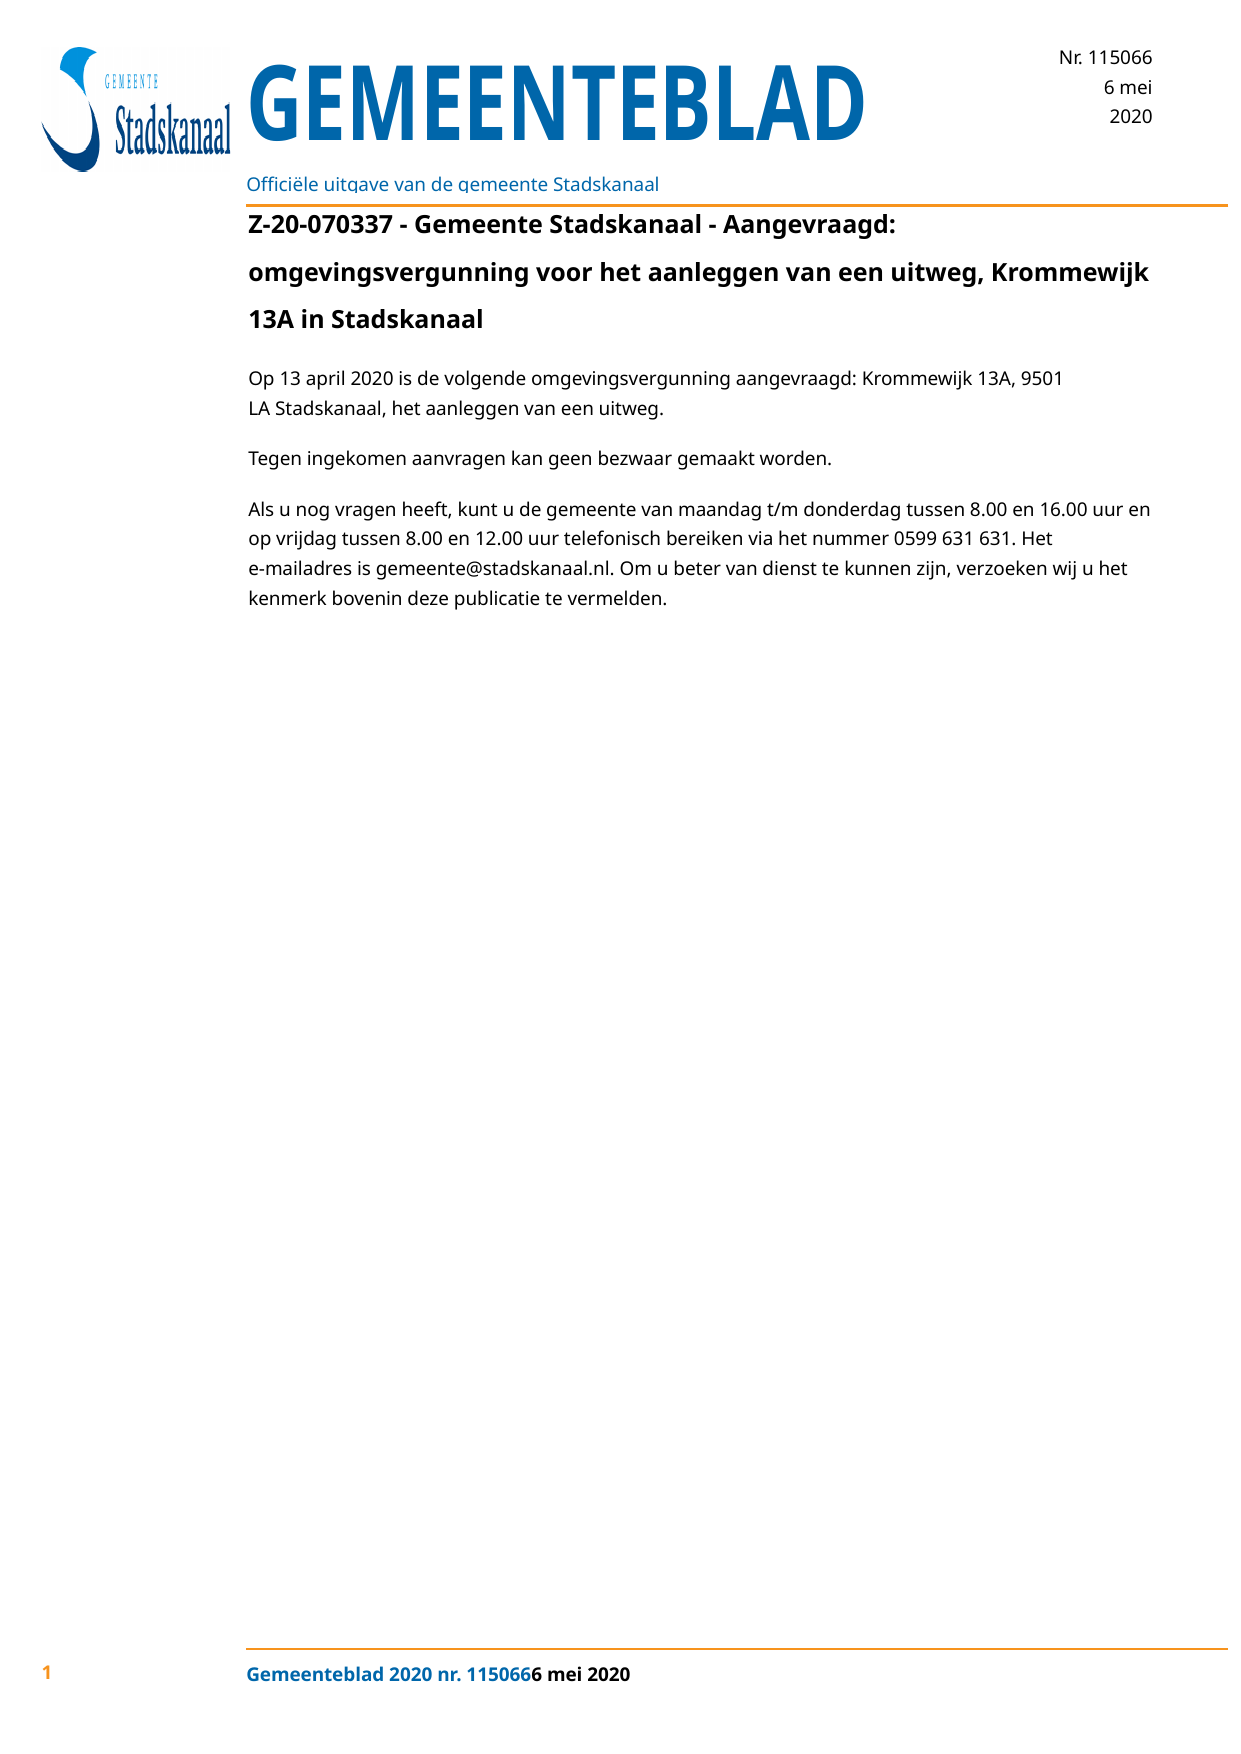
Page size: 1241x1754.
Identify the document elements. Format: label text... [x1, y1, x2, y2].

picture [41, 47, 231, 172]
text Op 13 april 2020 is de volgende omgevingsvergunning aangevraagd: Krommewijk 13A, 9501 LA Stadskanaal, het aanleggen van een uitweg. [248, 366, 1152, 421]
text Als u nog vragen heeft, kunt u de gemeente van maandag t/m donderdag tussen 8.00 en 16.00 uur en op vrijdag tussen 8.00 en 12.00 uur telefonisch bereiken via het nummer 0599 631 631. Het e‑mailadres is gemeente@stadskanaal.nl. Om u beter van dienst te kunnen zijn, verzoeken wij u het kenmerk bovenin deze publicatie te vermelden. [248, 496, 1152, 610]
text Tegen ingekomen aanvragen kan geen bezwaar gemaakt worden. [248, 446, 1152, 471]
text Z-20-070337 - Gemeente Stadskanaal - Aangevraagd: omgevingsvergunning voor het aanleggen van een uitweg, Krommewijk 13A in Stadskanaal [248, 207, 1152, 336]
